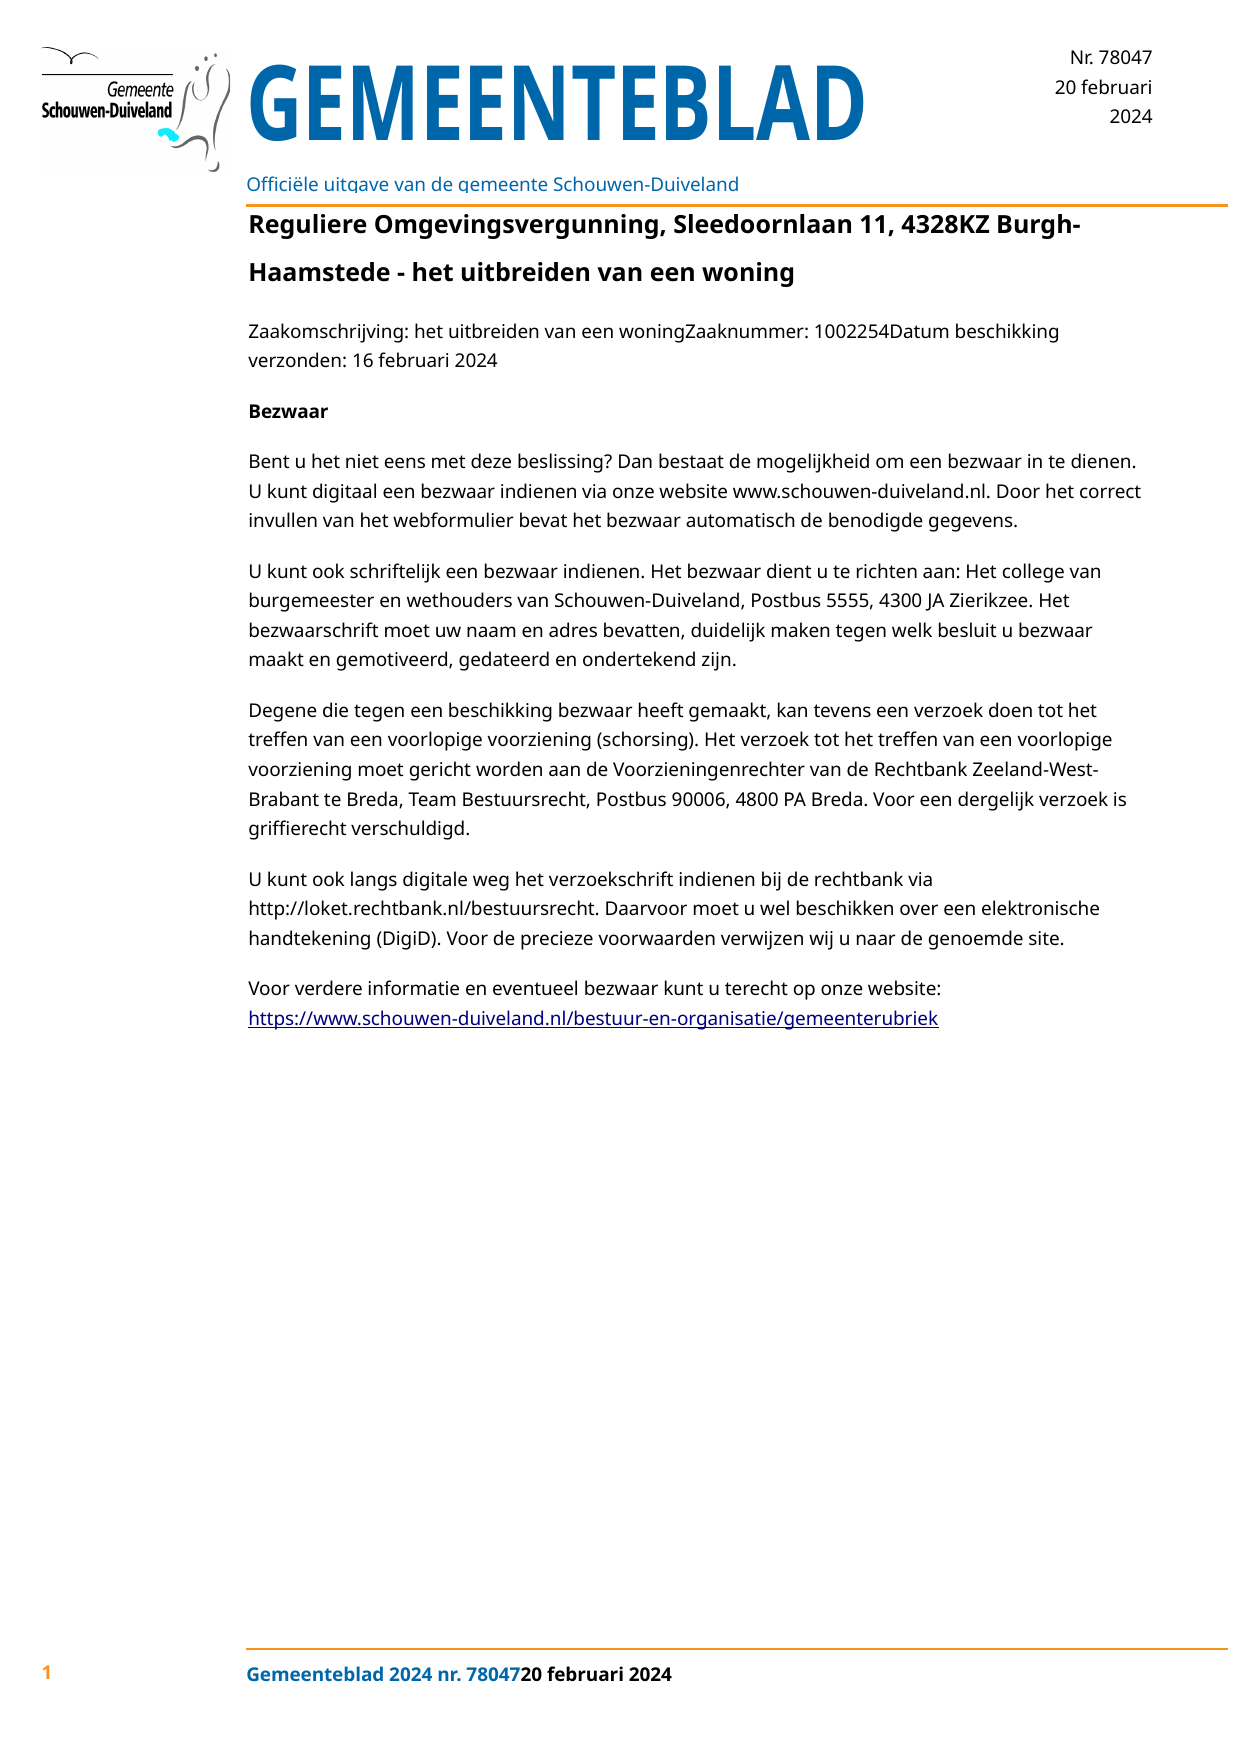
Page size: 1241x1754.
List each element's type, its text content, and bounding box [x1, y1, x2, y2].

text Bent u het niet eens met deze beslissing? Dan bestaat de mogelijkheid om een bezwaar in te dienen. U kunt digitaal een bezwaar indienen via onze website www.schouwen-duiveland.nl. Door het correct invullen van het webformulier bevat het bezwaar automatisch de benodigde gegevens. [248, 448, 1152, 533]
text U kunt ook langs digitale weg het verzoekschrift indienen bij de rechtbank via http://loket.rechtbank.nl/bestuursrecht. Daarvoor moet u wel beschikken over een elektronische handtekening (DigiD). Voor de precieze voorwaarden verwijzen wij u naar de genoemde site. [248, 866, 1152, 951]
picture [41, 47, 231, 172]
text Degene die tegen een beschikking bezwaar heeft gemaakt, kan tevens een verzoek doen tot het treffen van een voorlopige voorziening (schorsing). Het verzoek tot het treffen van een voorlopige voorziening moet gericht worden aan de Voorzieningenrechter van de Rechtbank Zeeland-West-Brabant te Breda, Team Bestuursrecht, Postbus 90006, 4800 PA Breda. Voor een dergelijk verzoek is griffierecht verschuldigd. [248, 697, 1152, 841]
text Reguliere Omgevingsvergunning, Sleedoornlaan 11, 4328KZ Burgh-Haamstede - het uitbreiden van een woning [248, 207, 1152, 288]
text Bezwaar [248, 398, 1152, 424]
text Zaakomschrijving: het uitbreiden van een woningZaaknummer: 1002254Datum beschikking verzonden: 16 februari 2024 [248, 318, 1152, 373]
text Voor verdere informatie en eventueel bezwaar kunt u terecht op onze website: https://www.schouwen-duiveland.nl/bestuur-en-organisatie/gemeenterubriek [248, 975, 1152, 1031]
text U kunt ook schriftelijk een bezwaar indienen. Het bezwaar dient u te richten aan: Het college van burgemeester en wethouders van Schouwen-Duiveland, Postbus 5555, 4300 JA Zierikzee. Het bezwaarschrift moet uw naam en adres bevatten, duidelijk maken tegen welk besluit u bezwaar maakt en gemotiveerd, gedateerd en ondertekend zijn. [248, 558, 1152, 672]
